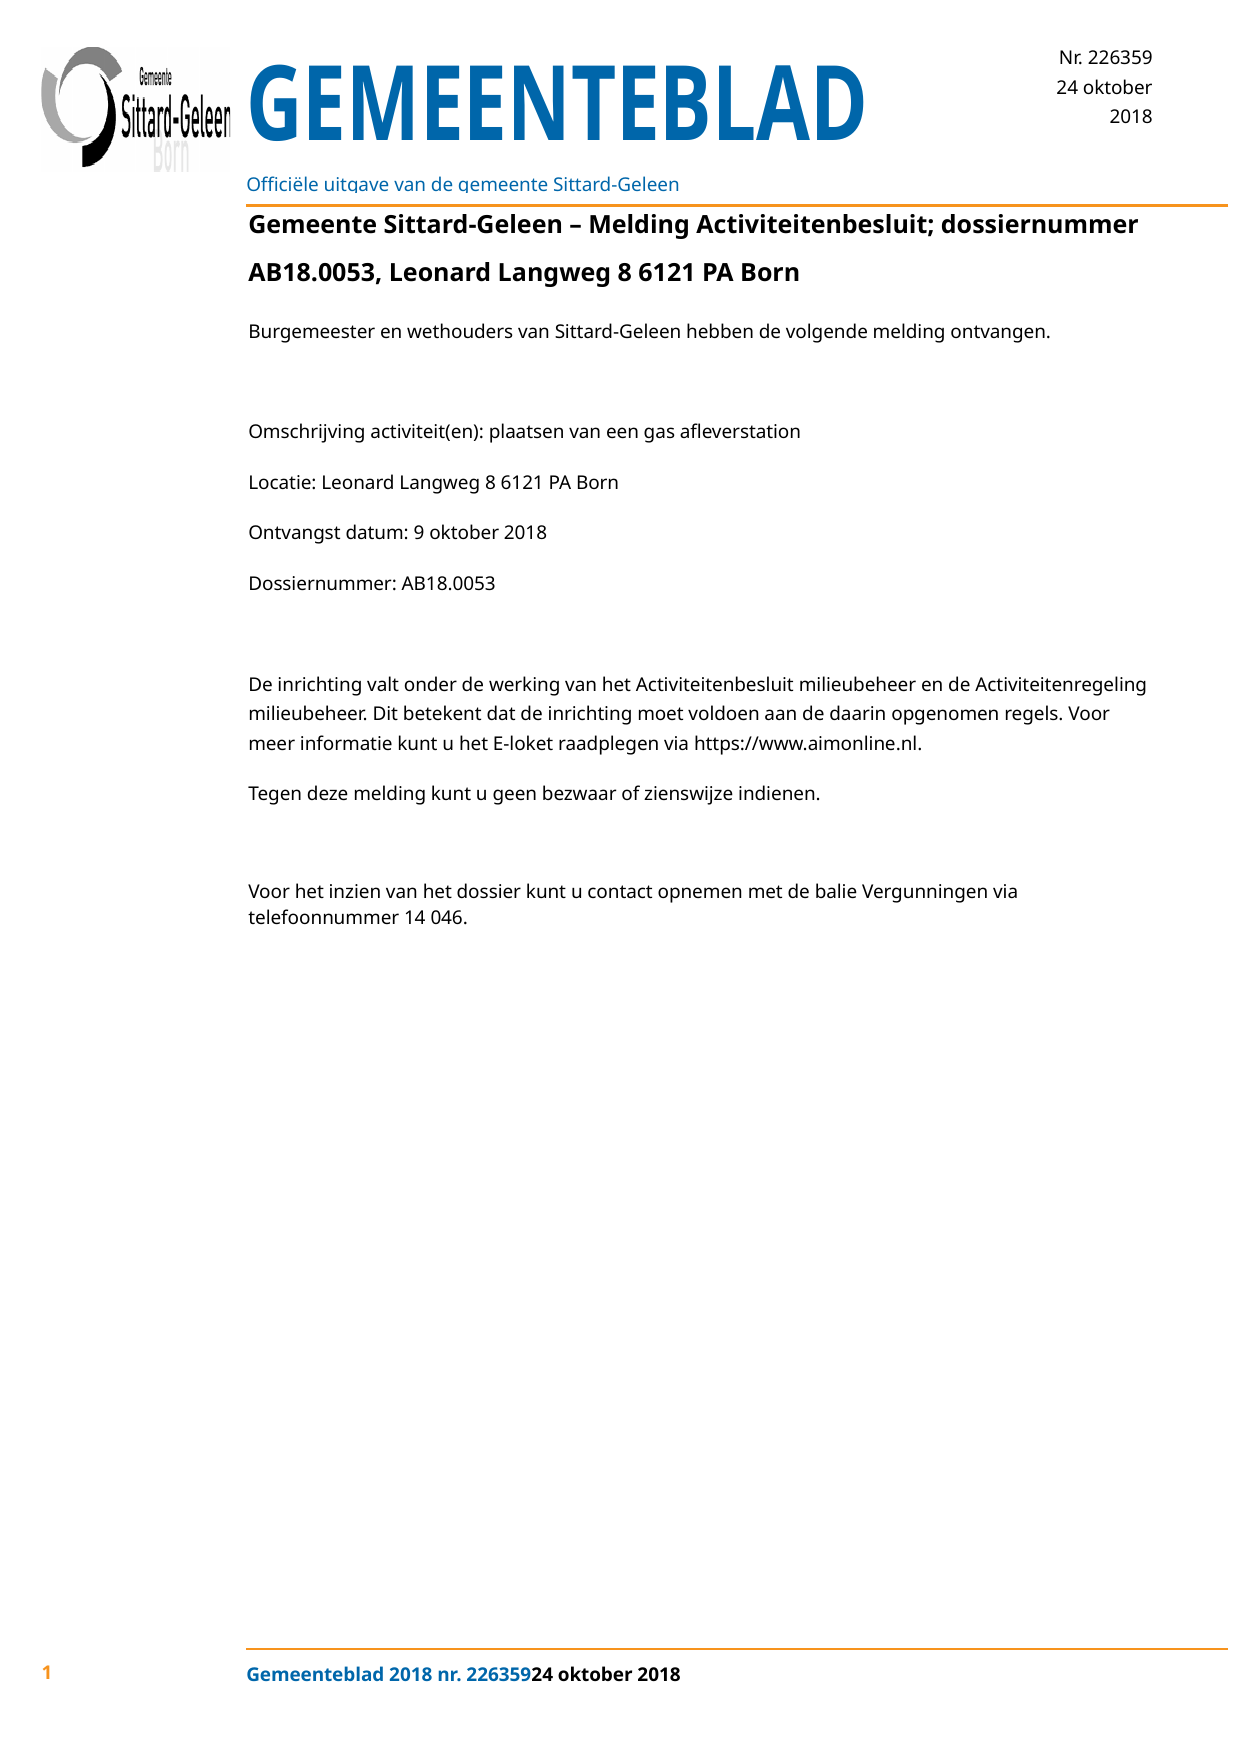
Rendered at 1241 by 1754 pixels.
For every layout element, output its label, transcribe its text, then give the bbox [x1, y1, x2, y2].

text Omschrijving activiteit(en): plaatsen van een gas afleverstation [248, 419, 1152, 444]
text Dossiernummer: AB18.0053 [248, 570, 1152, 596]
text Burgemeester en wethouders van Sittard-Geleen hebben de volgende melding ontvangen. [248, 318, 1152, 344]
text De inrichting valt onder de werking van het Activiteitenbesluit milieubeheer en de Activiteitenregeling milieubeheer. Dit betekent dat de inrichting moet voldoen aan de daarin opgenomen regels. Voor meer informatie kunt u het E-loket raadplegen via https://www.aimonline.nl. [248, 671, 1152, 756]
text Tegen deze melding kunt u geen bezwaar of zienswijze indienen. [248, 780, 1152, 806]
text Ontvangst datum: 9 oktober 2018 [248, 519, 1152, 545]
text Gemeente Sittard-Geleen – Melding Activiteitenbesluit; dossiernummer AB18.0053, Leonard Langweg 8 6121 PA Born [248, 207, 1152, 288]
text Voor het inzien van het dossier kunt u contact opnemen met de balie Vergunningen via telefoonnummer 14 046. [248, 879, 1152, 930]
picture [41, 47, 231, 172]
text Locatie: Leonard Langweg 8 6121 PA Born [248, 469, 1152, 495]
